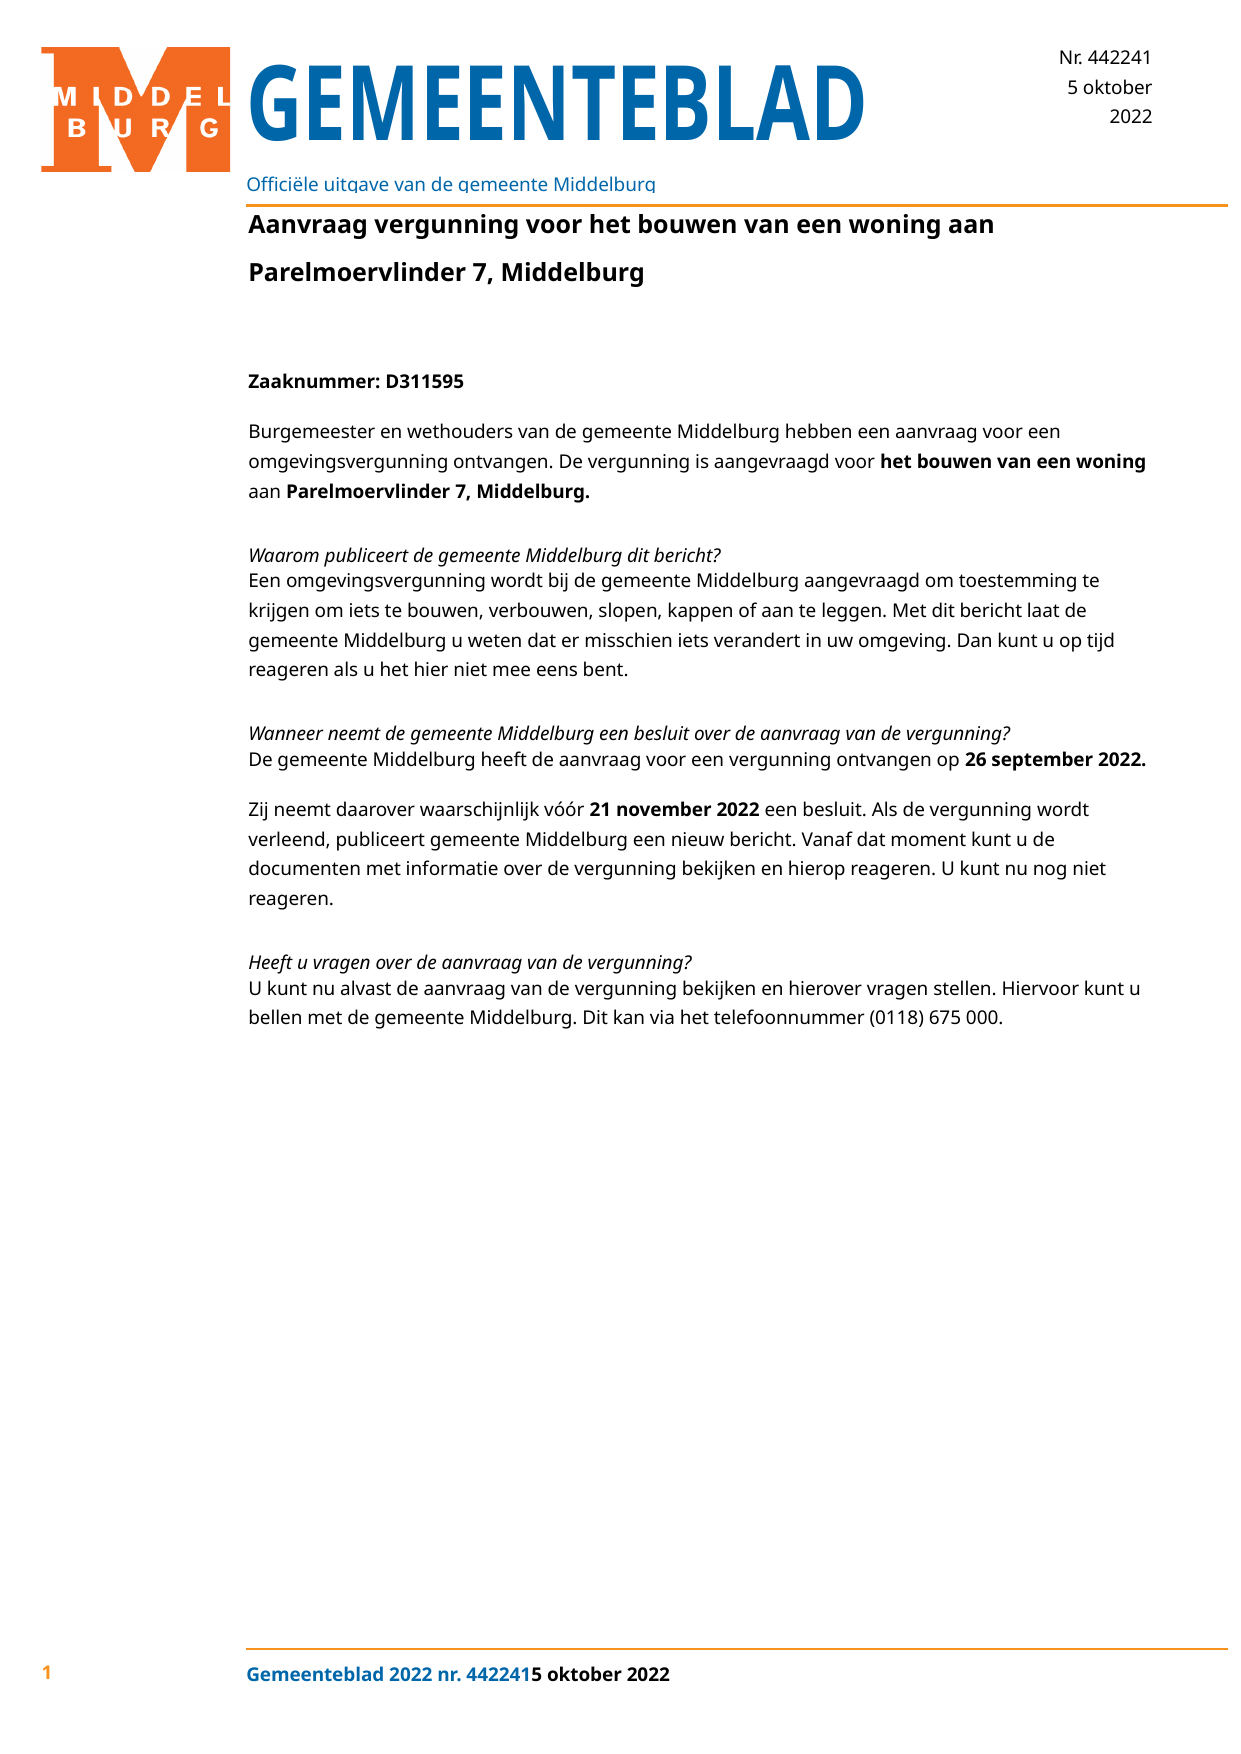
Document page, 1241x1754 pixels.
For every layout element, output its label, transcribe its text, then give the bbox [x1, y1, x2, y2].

text Heeft u vragen over de aanvraag van de vergunning? [248, 949, 1152, 975]
text De gemeente Middelburg heeft de aanvraag voor een vergunning ontvangen op 26 september 2022. [248, 746, 1152, 772]
text Zaaknummer: D311595 [248, 368, 1152, 394]
text Aanvraag vergunning voor het bouwen van een woning aan Parelmoervlinder 7, Middelburg [248, 207, 1152, 288]
text Zij neemt daarover waarschijnlijk vóór 21 november 2022 een besluit. Als de vergunning wordt verleend, publiceert gemeente Middelburg een nieuw bericht. Vanaf dat moment kunt u de documenten met informatie over de vergunning bekijken en hierop reageren. U kunt nu nog niet reageren. [248, 796, 1152, 911]
text Burgemeester en wethouders van de gemeente Middelburg hebben een aanvraag voor een omgevingsvergunning ontvangen. De vergunning is aangevraagd voor het bouwen van een woning aan Parelmoervlinder 7, Middelburg. [248, 419, 1152, 504]
text Wanneer neemt de gemeente Middelburg een besluit over de aanvraag van de vergunning? [248, 720, 1152, 746]
picture [41, 47, 231, 172]
text Waarom publiceert de gemeente Middelburg dit bericht? [248, 542, 1152, 568]
text Een omgevingsvergunning wordt bij de gemeente Middelburg aangevraagd om toestemming te krijgen om iets te bouwen, verbouwen, slopen, kappen of aan te leggen. Met dit bericht laat de gemeente Middelburg u weten dat er misschien iets verandert in uw omgeving. Dan kunt u op tijd reageren als u het hier niet mee eens bent. [248, 568, 1152, 682]
text U kunt nu alvast de aanvraag van de vergunning bekijken en hierover vragen stellen. Hiervoor kunt u bellen met de gemeente Middelburg. Dit kan via het telefoonnummer (0118) 675 000. [248, 975, 1152, 1030]
